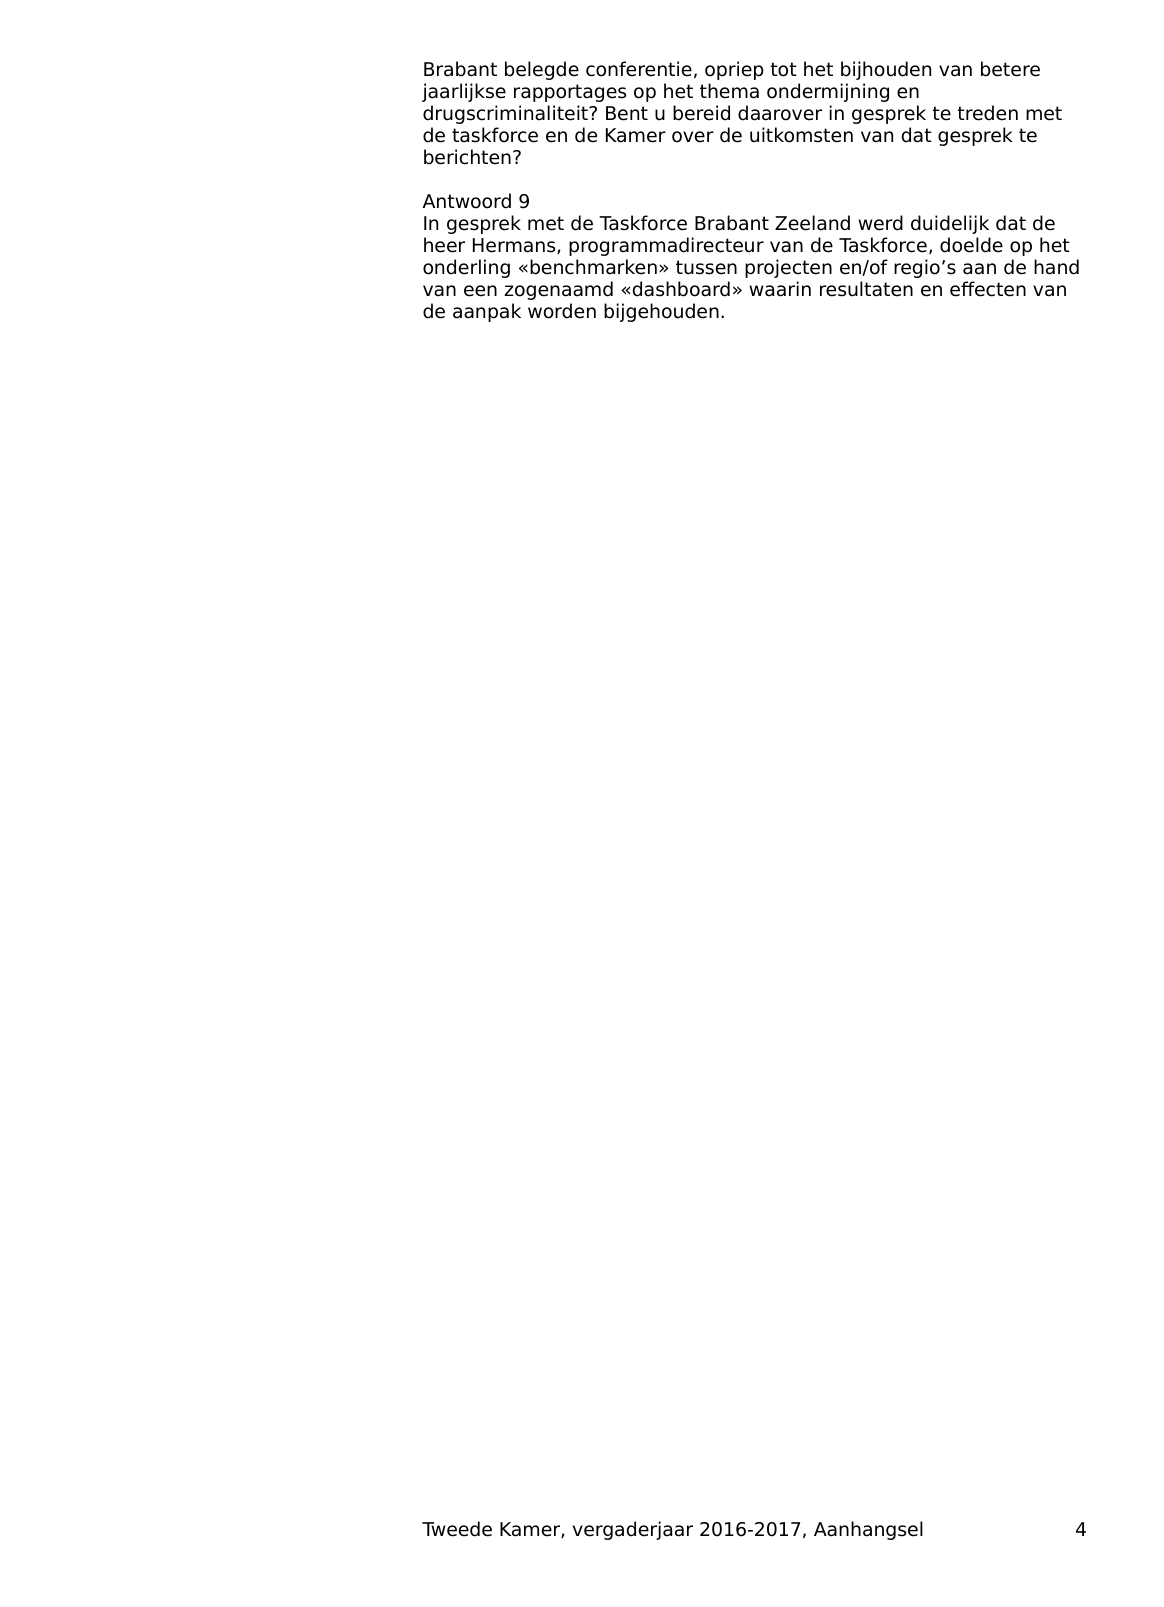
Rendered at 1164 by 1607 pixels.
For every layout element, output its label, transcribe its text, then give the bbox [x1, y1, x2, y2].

text Brabant belegde conferentie, opriep tot het bijhouden van betere jaarlijkse rapportages op het thema ondermijning en drugscriminaliteit? Bent u bereid daarover in gesprek te treden met de taskforce en de Kamer over de uitkomsten van dat gesprek te berichten? [422, 59, 1087, 169]
text Antwoord 9 [422, 191, 1087, 213]
text In gesprek met de Taskforce Brabant Zeeland werd duidelijk dat de heer Hermans, programmadirecteur van de Taskforce, doelde op het onderling «benchmarken» tussen projecten en/of regio’s aan de hand van een zogenaamd «dashboard» waarin resultaten en effecten van de aanpak worden bijgehouden. [422, 213, 1087, 323]
